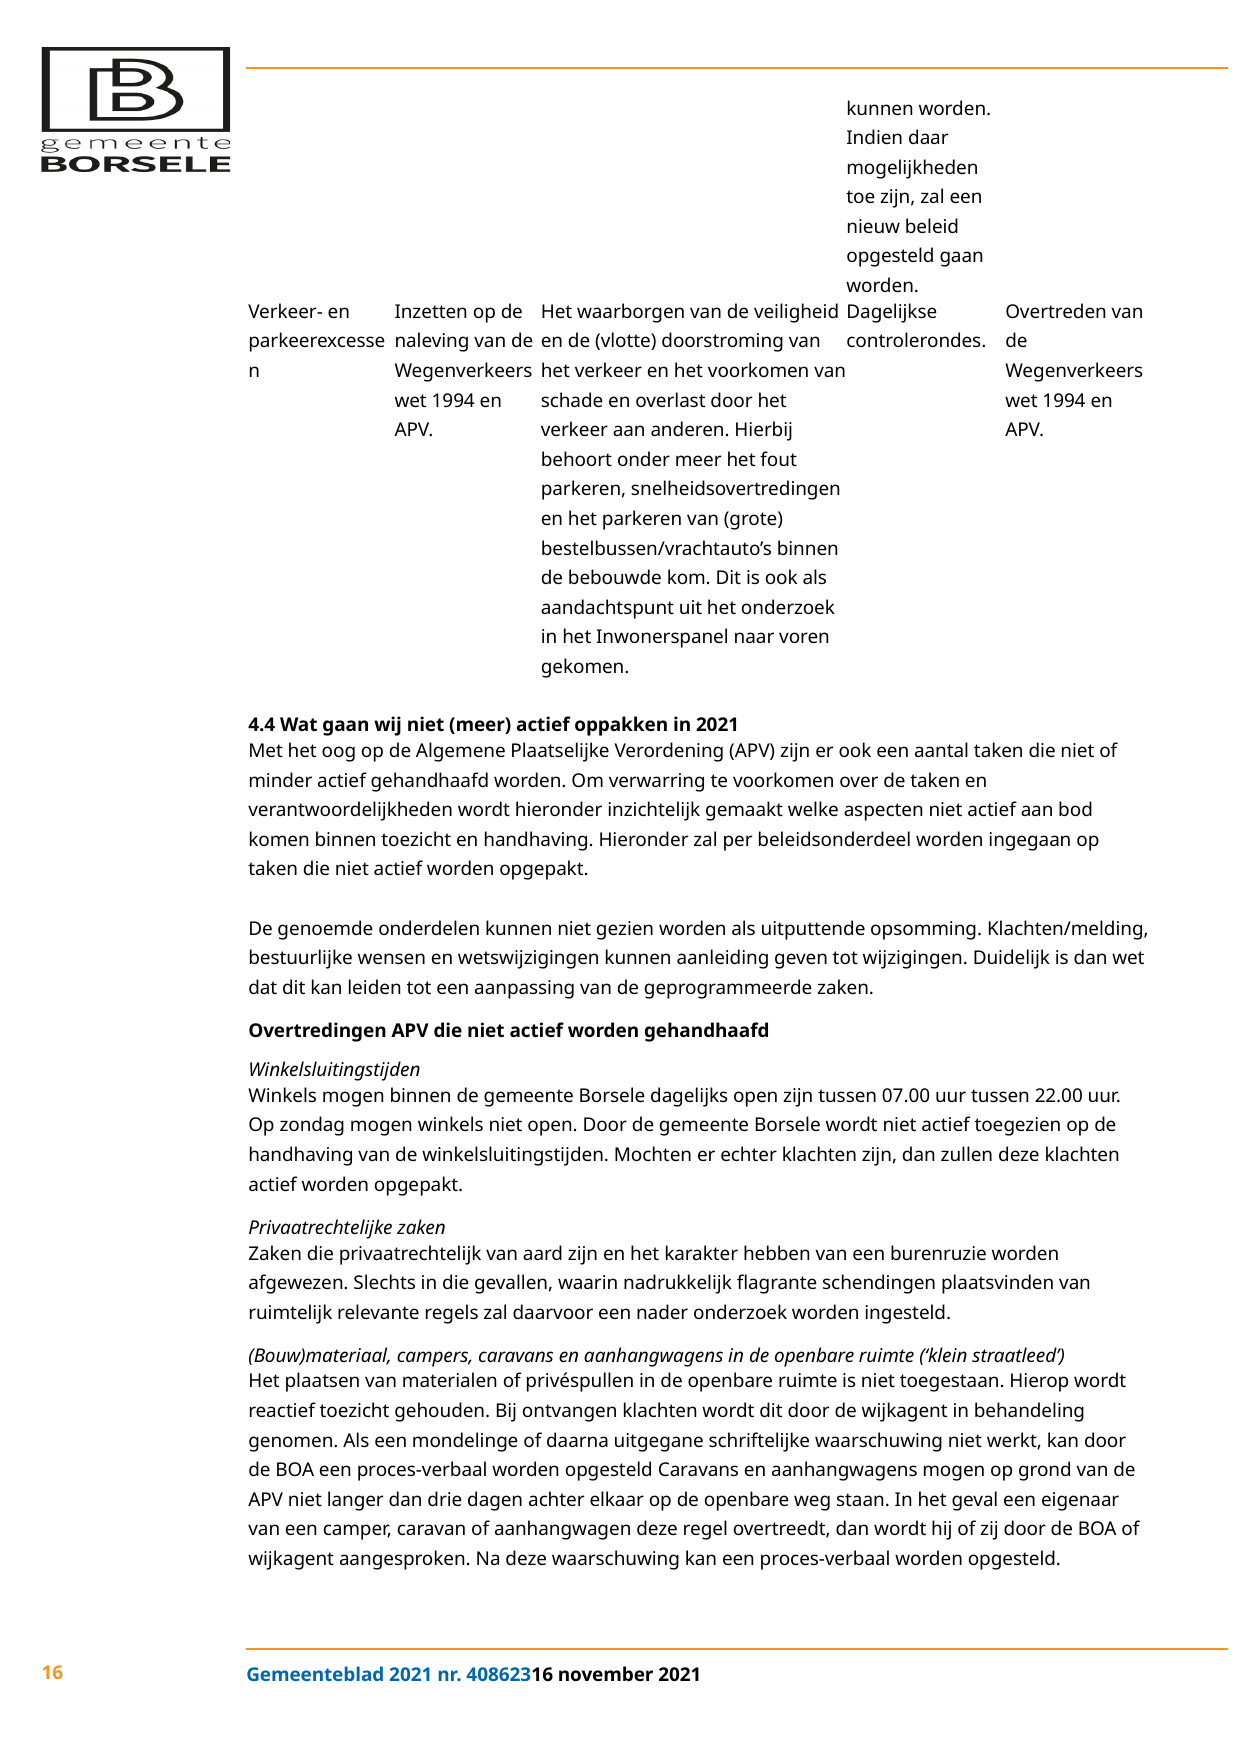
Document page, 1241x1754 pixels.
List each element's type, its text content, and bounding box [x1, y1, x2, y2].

text Het plaatsen van materialen of privéspullen in de openbare ruimte is niet toegestaan. Hierop wordt reactief toezicht gehouden. Bij ontvangen klachten wordt dit door de wijkagent in behandeling genomen. Als een mondelinge of daarna uitgegane schriftelijke waarschuwing niet werkt, kan door de BOA een proces-verbaal worden opgesteld Caravans en aanhangwagens mogen op grond van de APV niet langer dan drie dagen achter elkaar op de openbare weg staan. In het geval een eigenaar van een camper, caravan of aanhangwagen deze regel overtreedt, dan wordt hij of zij door de BOA of wijkagent aangesproken. Na deze waarschuwing kan een proces-verbaal worden opgesteld. [248, 1368, 1152, 1571]
table_cell Verkeer- en parkeerexcessen [248, 298, 394, 679]
text Met het oog op de Algemene Plaatselijke Verordening (APV) zijn er ook een aantal taken die niet of minder actief gehandhaafd worden. Om verwarring te voorkomen over de taken en verantwoordelijkheden wordt hieronder inzichtelijk gemaakt welke aspecten niet actief aan bod komen binnen toezicht en handhaving. Hieronder zal per beleidsonderdeel worden ingegaan op taken die niet actief worden opgepakt. [248, 737, 1152, 881]
table_cell [1005, 95, 1152, 298]
text Winkelsluitingstijden [248, 1056, 1152, 1082]
table_cell Het waarborgen van de veiligheid en de (vlotte) doorstroming van het verkeer en het voorkomen van schade en overlast door het verkeer aan anderen. Hierbij behoort onder meer het fout parkeren, snelheidsovertredingen en het parkeren van (grote) bestelbussen/vrachtauto’s binnen de bebouwde kom. Dit is ook als aandachtspunt uit het onderzoek in het Inwonerspanel naar voren gekomen. [541, 298, 846, 679]
table_cell [541, 95, 846, 298]
picture [41, 47, 231, 172]
text Winkels mogen binnen de gemeente Borsele dagelijks open zijn tussen 07.00 uur tussen 22.00 uur. Op zondag mogen winkels niet open. Door de gemeente Borsele wordt niet actief toegezien op de handhaving van de winkelsluitingstijden. Mochten er echter klachten zijn, dan zullen deze klachten actief worden opgepakt. [248, 1082, 1152, 1197]
table_cell Inzetten op de naleving van de Wegenverkeerswet 1994 en APV. [394, 298, 541, 679]
table_cell Overtreden van de Wegenverkeerswet 1994 en APV. [1005, 298, 1152, 679]
table_cell kunnen worden. Indien daar mogelijkheden toe zijn, zal een nieuw beleid opgesteld gaan worden. [846, 95, 1005, 298]
text Privaatrechtelijke zaken [248, 1214, 1152, 1240]
text Overtredingen APV die niet actief worden gehandhaafd [248, 1017, 1152, 1043]
text De genoemde onderdelen kunnen niet gezien worden als uitputtende opsomming. Klachten/melding, bestuurlijke wensen en wetswijzigingen kunnen aanleiding geven tot wijzigingen. Duidelijk is dan wet dat dit kan leiden tot een aanpassing van de geprogrammeerde zaken. [248, 915, 1152, 1000]
table_cell [248, 95, 394, 298]
table_cell Dagelijkse controlerondes. [846, 298, 1005, 679]
text (Bouw)materiaal, campers, caravans en aanhangwagens in de openbare ruimte (‘klein straatleed’) [248, 1342, 1152, 1368]
table_cell [394, 95, 541, 298]
text Zaken die privaatrechtelijk van aard zijn en het karakter hebben van een burenruzie worden afgewezen. Slechts in die gevallen, waarin nadrukkelijk flagrante schendingen plaatsvinden van ruimtelijk relevante regels zal daarvoor een nader onderzoek worden ingesteld. [248, 1240, 1152, 1324]
text 4.4 Wat gaan wij niet (meer) actief oppakken in 2021 [248, 712, 1152, 737]
